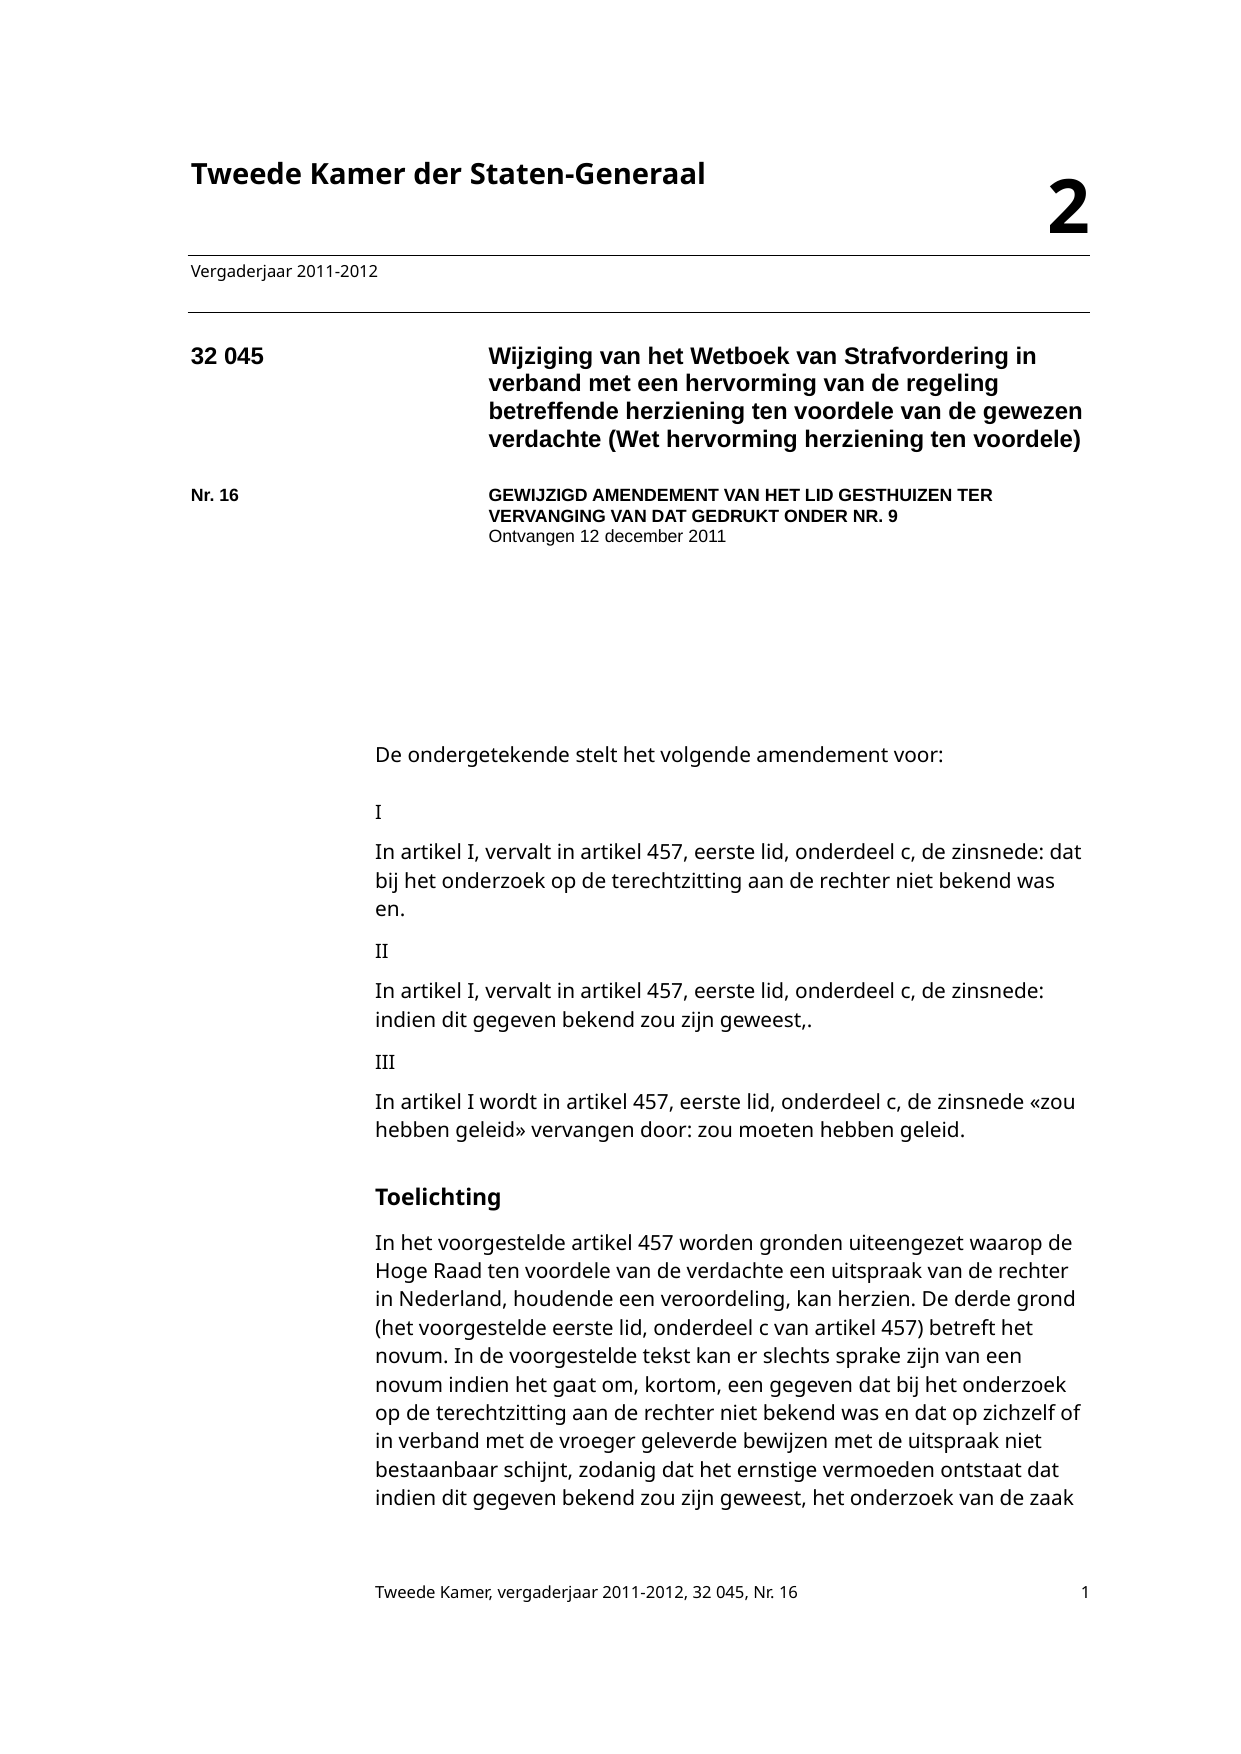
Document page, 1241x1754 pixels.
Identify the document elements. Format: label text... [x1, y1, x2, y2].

table_cell [485, 256, 1090, 312]
table_cell 32 045 [188, 339, 485, 482]
table_cell [485, 313, 1090, 339]
table_cell Vergaderjaar 2011-2012 [188, 256, 485, 312]
text II [375, 938, 1090, 964]
text In artikel I, vervalt in artikel 457, eerste lid, onderdeel c, de zinsnede: indien dit gegeven bekend zou zijn geweest,. [375, 976, 1090, 1033]
table_cell [188, 313, 485, 339]
text De ondergetekende stelt het volgende amendement voor: [375, 740, 1090, 768]
text I [375, 798, 1090, 826]
table_cell Wijziging van het Wetboek van Strafvordering in verband met een hervorming van de regeling betreffende herziening ten voordele van de gewezen verdachte (Wet hervorming herziening ten voordele) [485, 339, 1090, 482]
text In het voorgestelde artikel 457 worden gronden uiteengezet waarop de Hoge Raad ten voordele van de verdachte een uitspraak van de rechter in Nederland, houdende een veroordeling, kan herzien. De derde grond (het voorgestelde eerste lid, onderdeel c van artikel 457) betreft het novum. In de voorgestelde tekst kan er slechts sprake zijn van een novum indien het gaat om, kortom, een gegeven dat bij het onderzoek op de terechtzitting aan de rechter niet bekend was en dat op zichzelf of in verband met de vroeger geleverde bewijzen met de uitspraak niet bestaanbaar schijnt, zodanig dat het ernstige vermoeden ontstaat dat indien dit gegeven bekend zou zijn geweest, het onderzoek van de zaak [375, 1228, 1090, 1512]
table_header Tweede Kamer der Staten-Generaal [188, 150, 909, 255]
subtitle Toelichting [375, 1181, 1090, 1213]
table_cell Nr. 16 [188, 482, 485, 622]
table_cell GEWIJZIGD AMENDEMENT VAN HET LID GESTHUIZEN TER VERVANGING VAN DAT GEDRUKT ONDER NR. 9 Ontvangen 12 december 2011 [485, 482, 1090, 622]
text In artikel I, vervalt in artikel 457, eerste lid, onderdeel c, de zinsnede: dat bij het onderzoek op de terechtzitting aan de rechter niet bekend was en. [375, 837, 1090, 923]
table_header 2 [910, 150, 1090, 255]
text III [375, 1048, 1090, 1075]
text In artikel I wordt in artikel 457, eerste lid, onderdeel c, de zinsnede «zou hebben geleid» vervangen door: zou moeten hebben geleid. [375, 1087, 1090, 1144]
